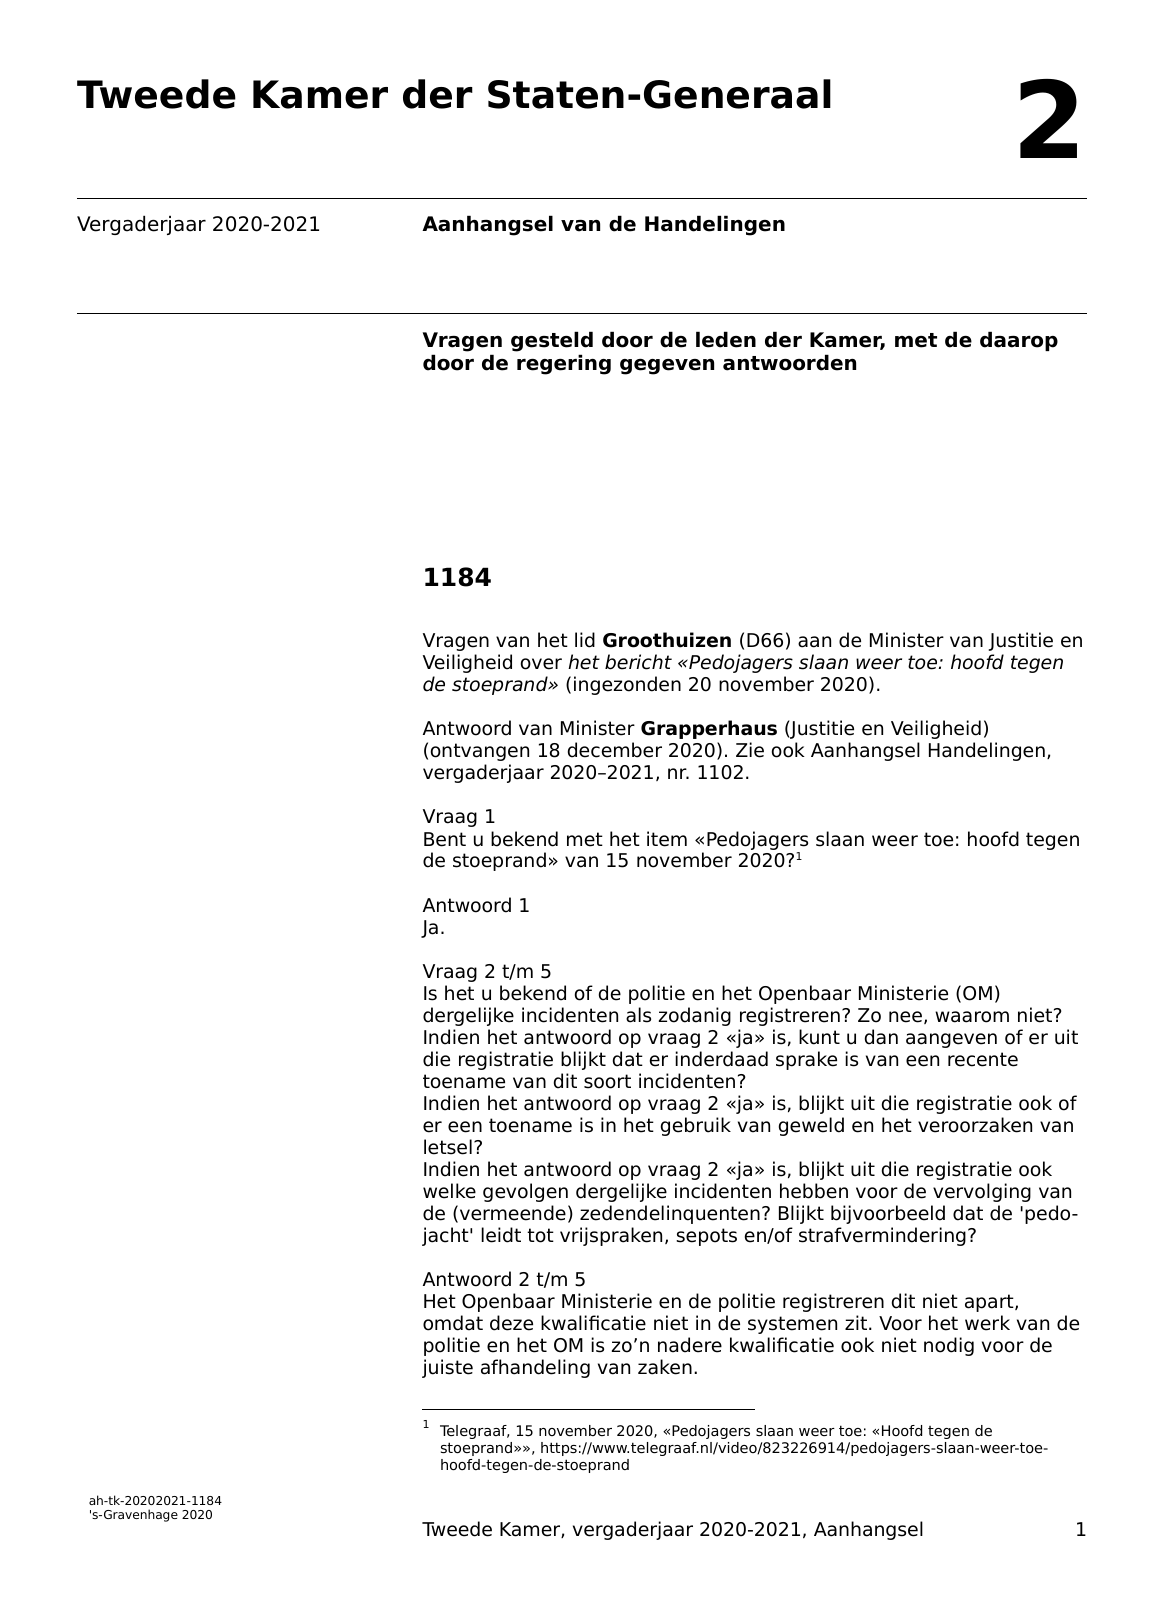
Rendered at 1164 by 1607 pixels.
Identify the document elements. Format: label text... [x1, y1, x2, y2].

text Indien het antwoord op vraag 2 «ja» is, blijkt uit die registratie ook of er een toename is in het gebruik van geweld en het veroorzaken van letsel? [422, 1093, 1087, 1158]
text ah-tk-20202021-1184 [88, 1494, 323, 1508]
text Telegraaf, 15 november 2020, «Pedojagers slaan weer toe: «Hoofd tegen de stoeprand»», https://www.telegraaf.nl/video/823226914/pedojagers-slaan-weer-toe-hoofd-tegen-de-stoeprand [422, 1418, 1087, 1474]
table_cell Vergaderjaar 2020-2021 [77, 199, 422, 313]
text Indien het antwoord op vraag 2 «ja» is, kunt u dan aangeven of er uit die registratie blijkt dat er inderdaad sprake is van een recente toename van dit soort incidenten? [422, 1027, 1087, 1093]
text Is het u bekend of de politie en het Openbaar Ministerie (OM) dergelijke incidenten als zodanig registreren? Zo nee, waarom niet? [422, 983, 1087, 1027]
text Vraag 1 [422, 806, 1087, 828]
text Antwoord 2 t/m 5 [422, 1269, 1087, 1291]
table_cell Aanhangsel van de Handelingen [422, 199, 1087, 313]
table_header 2 [886, 59, 1087, 198]
text Antwoord 1 [422, 894, 1087, 917]
table_cell [77, 314, 422, 375]
text 1184 [422, 563, 1087, 592]
text Ja. [422, 917, 1087, 938]
table_cell Vragen gesteld door de leden der Kamer, met de daarop door de regering gegeven antwoorden [422, 314, 1087, 375]
table_header Tweede Kamer der Staten-Generaal [77, 59, 886, 198]
text Vragen van het lid Groothuizen (D66) aan de Minister van Justitie en Veiligheid over het bericht «Pedojagers slaan weer toe: hoofd tegen de stoeprand» (ingezonden 20 november 2020). [422, 630, 1087, 696]
text Bent u bekend met het item «Pedojagers slaan weer toe: hoofd tegen de stoeprand» van 15 november 2020? [422, 828, 1087, 872]
text 's-Gravenhage 2020 [88, 1508, 323, 1522]
text Antwoord van Minister Grapperhaus (Justitie en Veiligheid) (ontvangen 18 december 2020). Zie ook Aanhangsel Handelingen, vergaderjaar 2020–2021, nr. 1102. [422, 718, 1087, 784]
text Vraag 2 t/m 5 [422, 961, 1087, 983]
text Indien het antwoord op vraag 2 «ja» is, blijkt uit die registratie ook welke gevolgen dergelijke incidenten hebben voor de vervolging van de (vermeende) zedendelinquenten? Blijkt bijvoorbeeld dat de 'pedo-jacht' leidt tot vrijspraken, sepots en/of strafvermindering? [422, 1158, 1087, 1246]
text Het Openbaar Ministerie en de politie registreren dit niet apart, omdat deze kwalificatie niet in de systemen zit. Voor het werk van de politie en het OM is zo’n nadere kwalificatie ook niet nodig voor de juiste afhandeling van zaken. [422, 1291, 1087, 1378]
